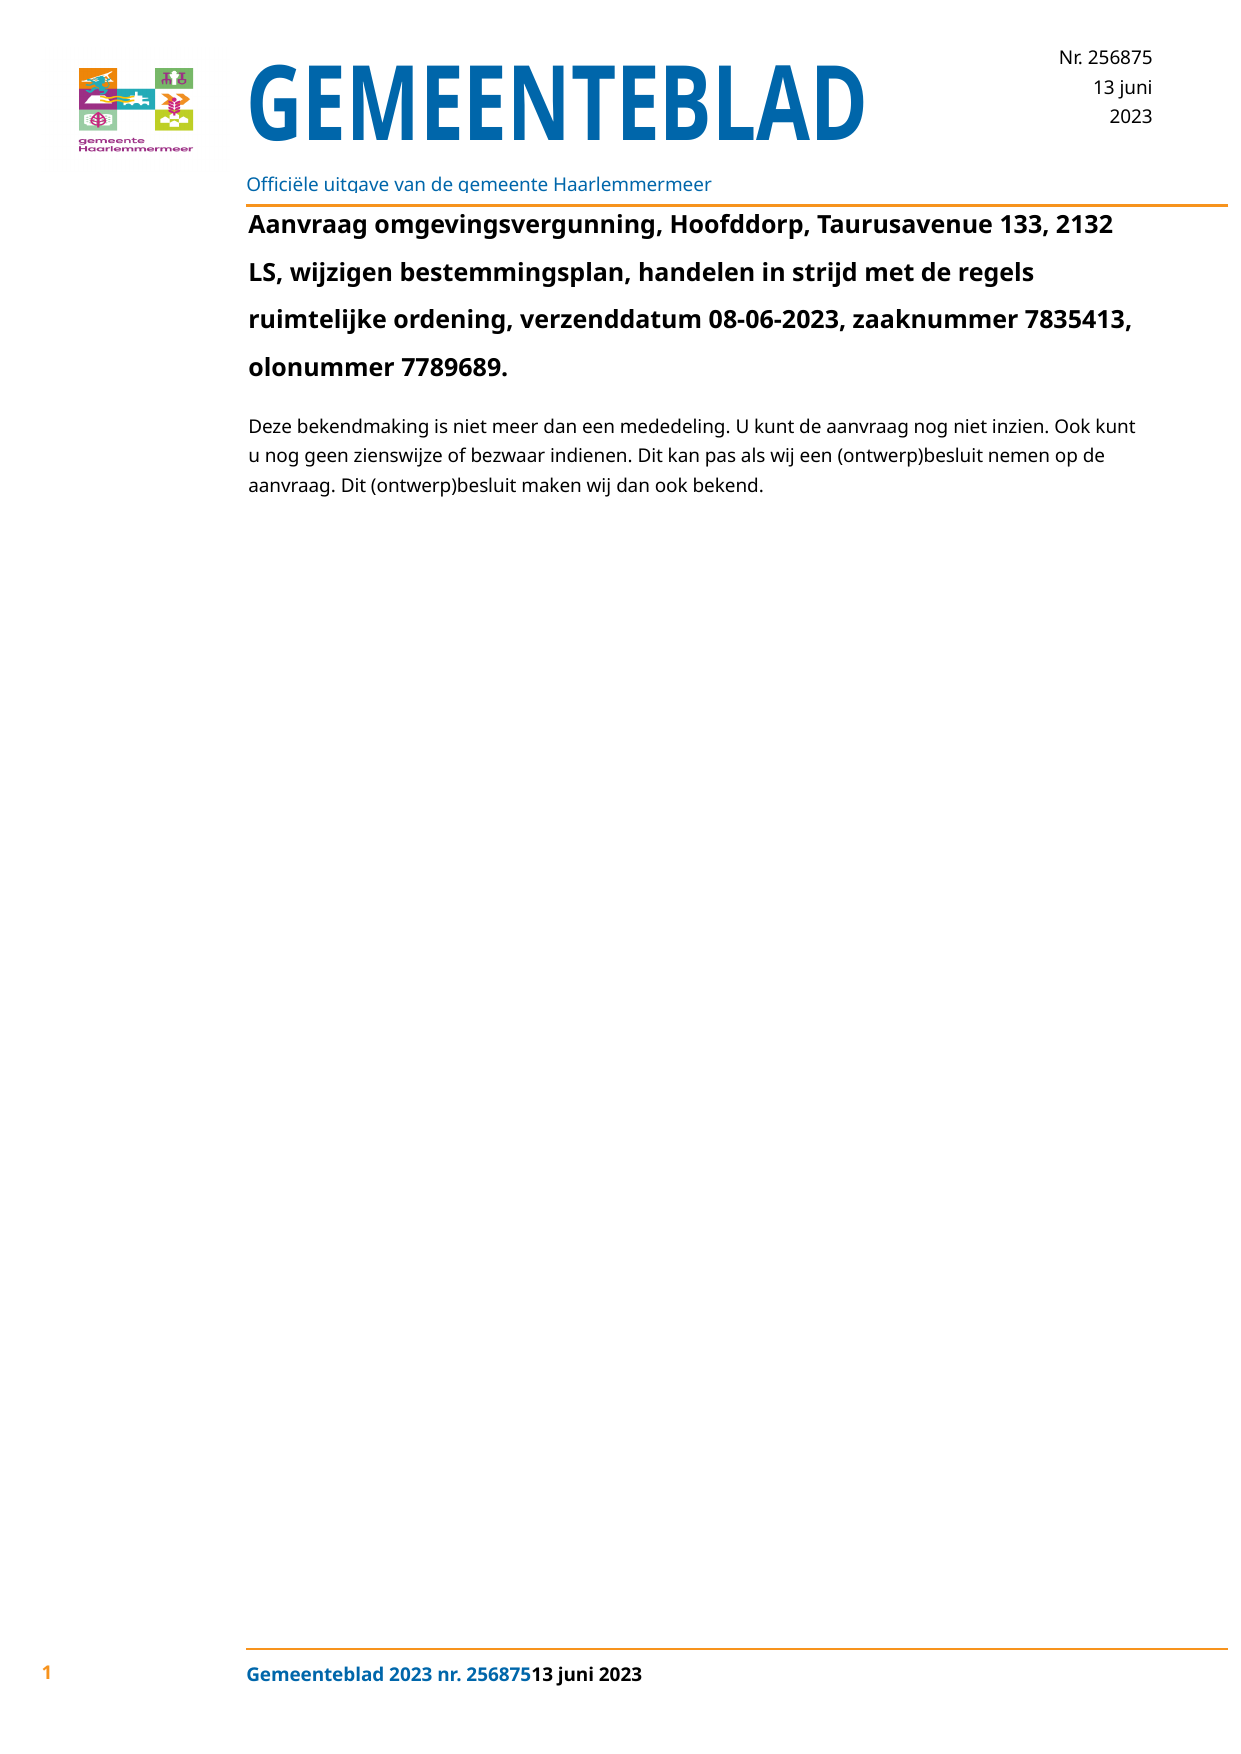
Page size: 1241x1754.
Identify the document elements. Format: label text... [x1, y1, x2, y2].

picture [41, 47, 231, 172]
text Deze bekendmaking is niet meer dan een mededeling. U kunt de aanvraag nog niet inzien. Ook kunt u nog geen zienswijze of bezwaar indienen. Dit kan pas als wij een (ontwerp)besluit nemen op de aanvraag. Dit (ontwerp)besluit maken wij dan ook bekend. [248, 413, 1152, 498]
text Aanvraag omgevingsvergunning, Hoofddorp, Taurusavenue 133, 2132 LS, wijzigen bestemmingsplan, handelen in strijd met de regels ruimtelijke ordening, verzenddatum 08-06-2023, zaaknummer 7835413, olonummer 7789689. [248, 207, 1152, 384]
